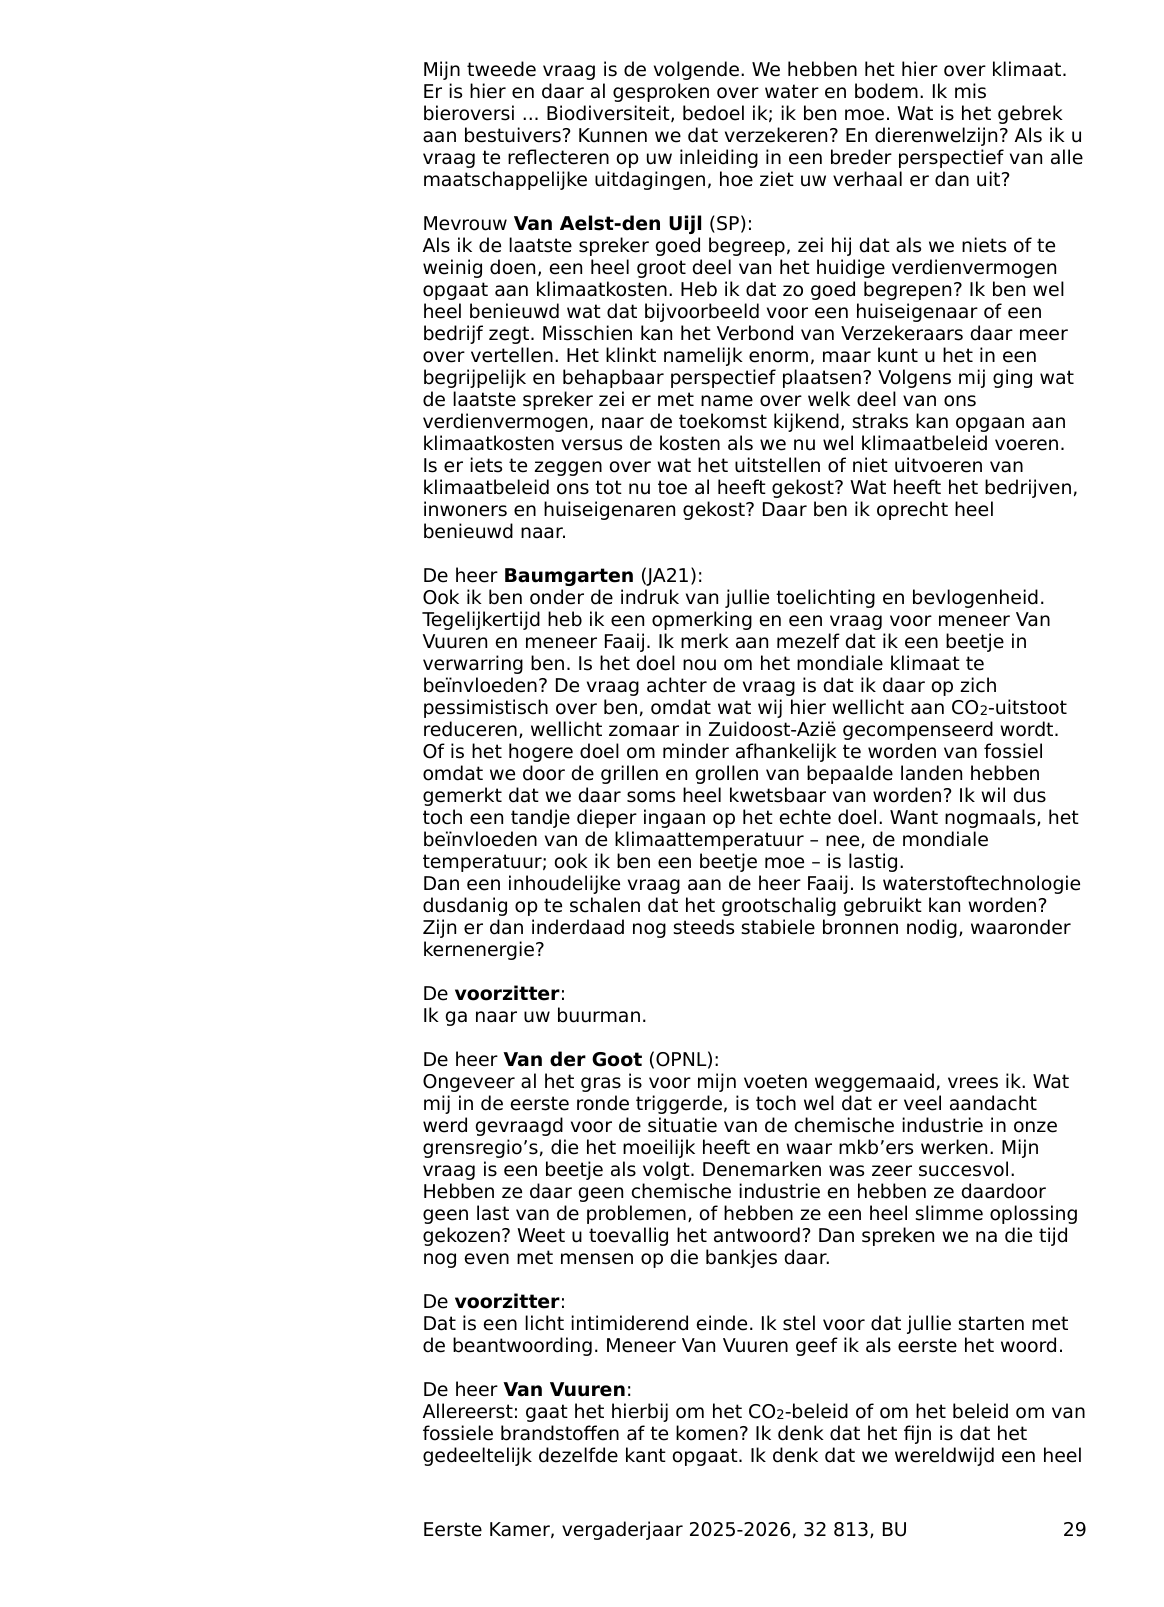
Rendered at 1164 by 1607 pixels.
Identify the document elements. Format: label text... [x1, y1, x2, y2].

text Ongeveer al het gras is voor mijn voeten weggemaaid, vrees ik. Wat mij in de eerste ronde triggerde, is toch wel dat er veel aandacht werd gevraagd voor de situatie van de chemische industrie in onze grensregio’s, die het moeilijk heeft en waar mkb’ers werken. Mijn vraag is een beetje als volgt. Denemarken was zeer succesvol. Hebben ze daar geen chemische industrie en hebben ze daardoor geen last van de problemen, of hebben ze een heel slimme oplossing gekozen? Weet u toevallig het antwoord? Dan spreken we na die tijd nog even met mensen op die bankjes daar. [422, 1071, 1087, 1269]
text De voorzitter: [422, 983, 1087, 1005]
text Ook ik ben onder de indruk van jullie toelichting en bevlogenheid. Tegelijkertijd heb ik een opmerking en een vraag voor meneer Van Vuuren en meneer Faaij. Ik merk aan mezelf dat ik een beetje in verwarring ben. Is het doel nou om het mondiale klimaat te beïnvloeden? De vraag achter de vraag is dat ik daar op zich pessimistisch over ben, omdat wat wij hier wellicht aan CO2-uitstoot reduceren, wellicht zomaar in Zuidoost-Azië gecompenseerd wordt. Of is het hogere doel om minder afhankelijk te worden van fossiel omdat we door de grillen en grollen van bepaalde landen hebben gemerkt dat we daar soms heel kwetsbaar van worden? Ik wil dus toch een tandje dieper ingaan op het echte doel. Want nogmaals, het beïnvloeden van de klimaattemperatuur – nee, de mondiale temperatuur; ook ik ben een beetje moe – is lastig. [422, 587, 1087, 873]
text De heer Baumgarten (JA21): [422, 565, 1087, 587]
text Dat is een licht intimiderend einde. Ik stel voor dat jullie starten met de beantwoording. Meneer Van Vuuren geef ik als eerste het woord. [422, 1313, 1087, 1357]
text Mijn tweede vraag is de volgende. We hebben het hier over klimaat. Er is hier en daar al gesproken over water en bodem. Ik mis bieroversi ... Biodiversiteit, bedoel ik; ik ben moe. Wat is het gebrek aan bestuivers? Kunnen we dat verzekeren? En dierenwelzijn? Als ik u vraag te reflecteren op uw inleiding in een breder perspectief van alle maatschappelijke uitdagingen, hoe ziet uw verhaal er dan uit? [422, 59, 1087, 191]
text De heer Van Vuuren: [422, 1379, 1087, 1401]
text Allereerst: gaat het hierbij om het CO2-beleid of om het beleid om van fossiele brandstoffen af te komen? Ik denk dat het fijn is dat het gedeeltelijk dezelfde kant opgaat. Ik denk dat we wereldwijd een heel [422, 1401, 1087, 1467]
text Dan een inhoudelijke vraag aan de heer Faaij. Is waterstoftechnologie dusdanig op te schalen dat het grootschalig gebruikt kan worden? Zijn er dan inderdaad nog steeds stabiele bronnen nodig, waaronder kernenergie? [422, 873, 1087, 961]
text Als ik de laatste spreker goed begreep, zei hij dat als we niets of te weinig doen, een heel groot deel van het huidige verdienvermogen opgaat aan klimaatkosten. Heb ik dat zo goed begrepen? Ik ben wel heel benieuwd wat dat bijvoorbeeld voor een huiseigenaar of een bedrijf zegt. Misschien kan het Verbond van Verzekeraars daar meer over vertellen. Het klinkt namelijk enorm, maar kunt u het in een begrijpelijk en behapbaar perspectief plaatsen? Volgens mij ging wat de laatste spreker zei er met name over welk deel van ons verdienvermogen, naar de toekomst kijkend, straks kan opgaan aan klimaatkosten versus de kosten als we nu wel klimaatbeleid voeren. Is er iets te zeggen over wat het uitstellen of niet uitvoeren van klimaatbeleid ons tot nu toe al heeft gekost? Wat heeft het bedrijven, inwoners en huiseigenaren gekost? Daar ben ik oprecht heel benieuwd naar. [422, 235, 1087, 543]
text Ik ga naar uw buurman. [422, 1005, 1087, 1027]
text De voorzitter: [422, 1291, 1087, 1313]
text Mevrouw Van Aelst-den Uijl (SP): [422, 213, 1087, 235]
text De heer Van der Goot (OPNL): [422, 1049, 1087, 1071]
